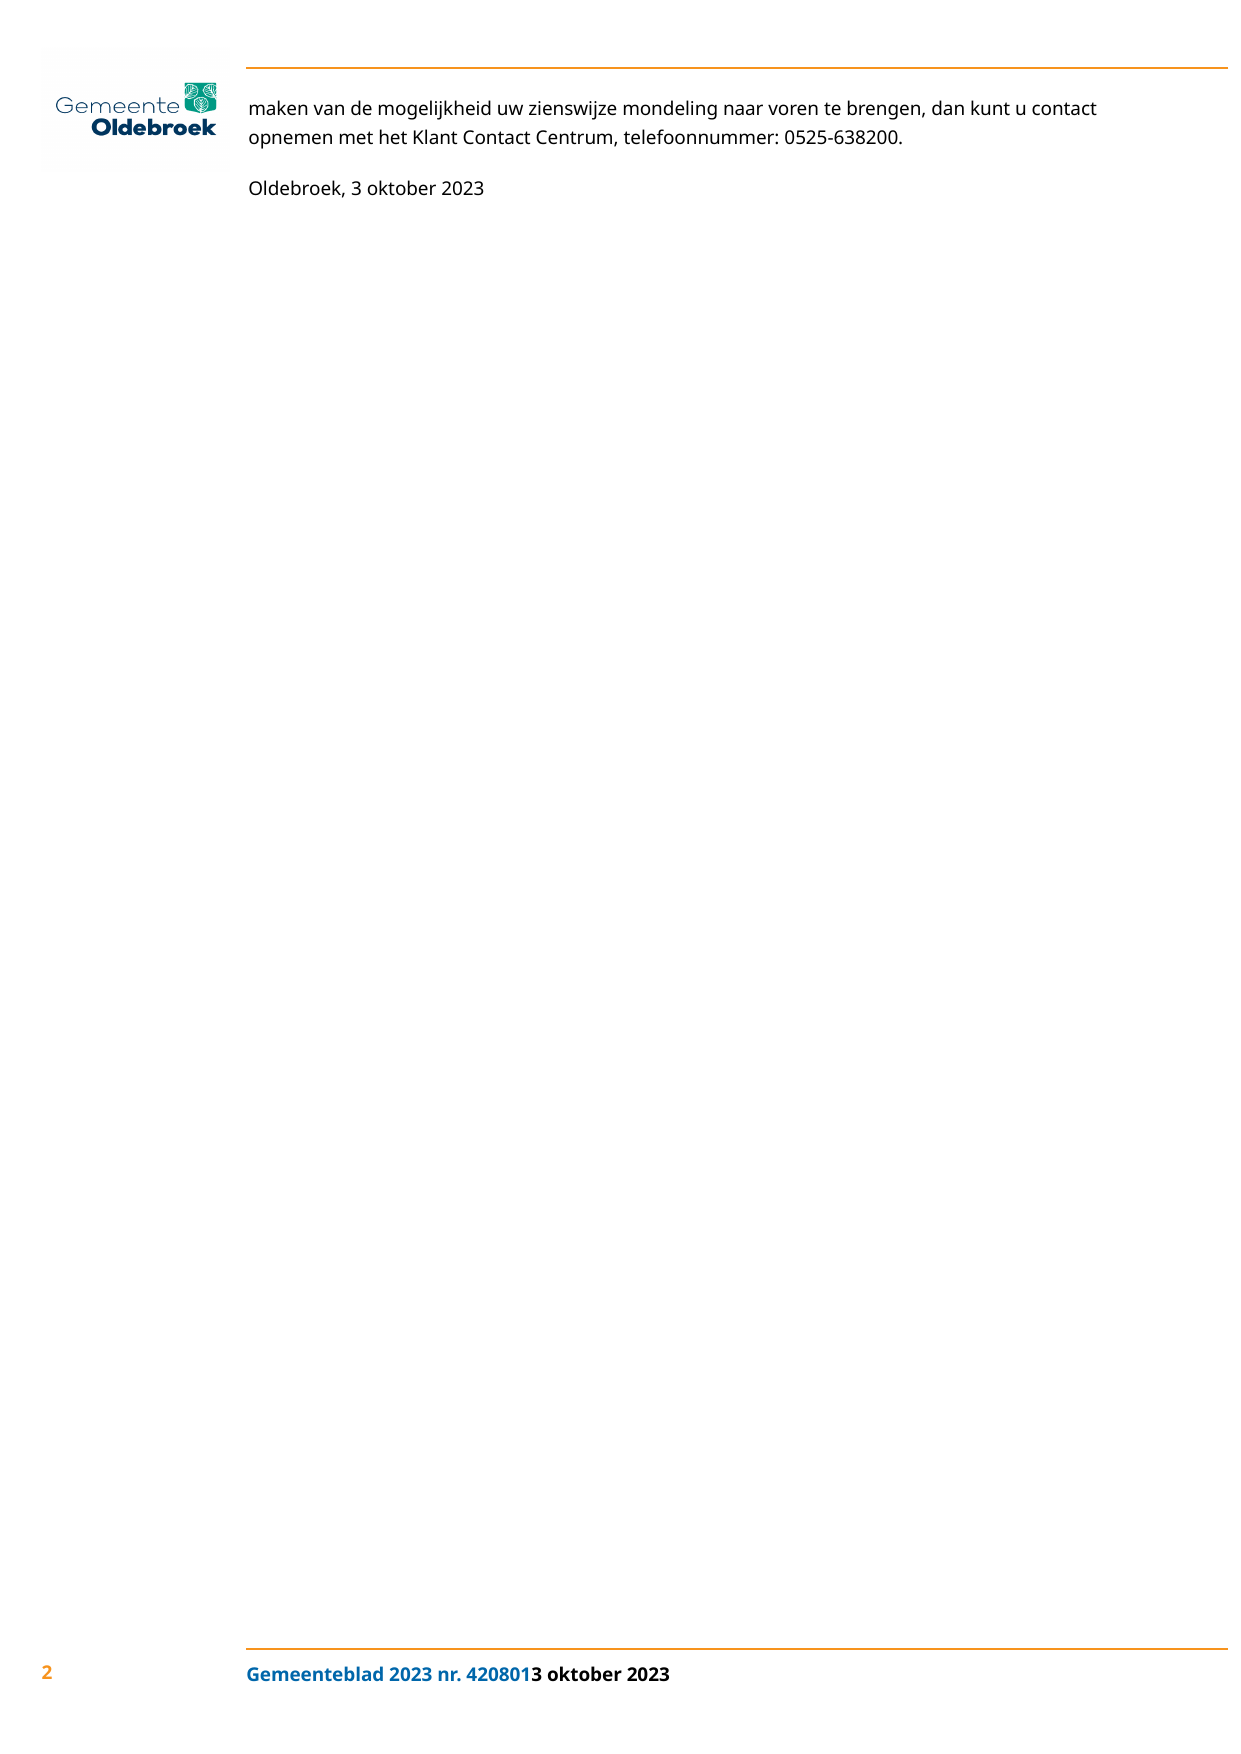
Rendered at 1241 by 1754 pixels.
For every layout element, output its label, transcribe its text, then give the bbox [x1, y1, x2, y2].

text maken van de mogelijkheid uw zienswijze mondeling naar voren te brengen, dan kunt u contact opnemen met het Klant Contact Centrum, telefoonnummer: 0525-638200. [248, 95, 1152, 150]
picture [41, 47, 231, 172]
text Oldebroek, 3 oktober 2023 [248, 175, 1152, 201]
